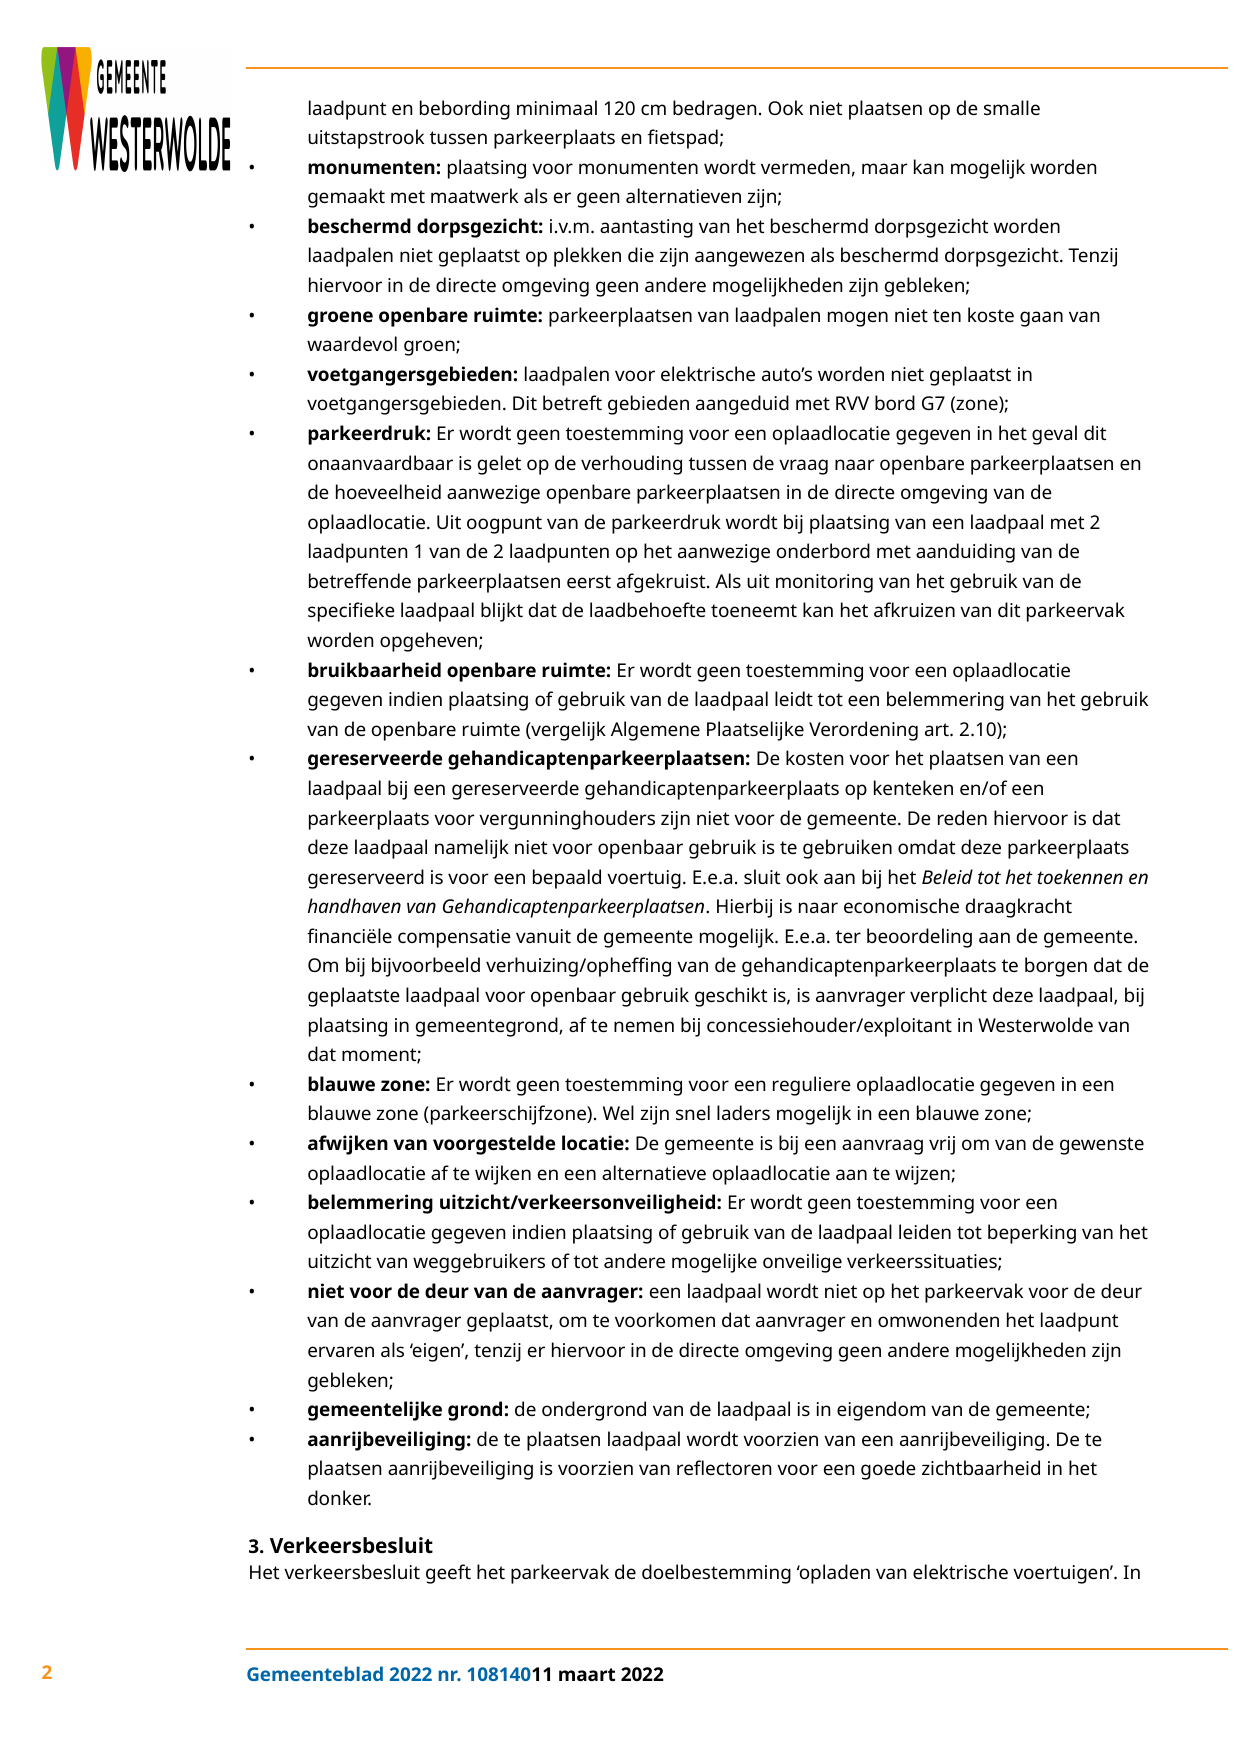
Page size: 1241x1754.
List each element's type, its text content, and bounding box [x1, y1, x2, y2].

list beschermd dorpsgezicht: i.v.m. aantasting van het beschermd dorpsgezicht worden laadpalen niet geplaatst op plekken die zijn aangewezen als beschermd dorpsgezicht. Tenzij hiervoor in de directe omgeving geen andere mogelijkheden zijn gebleken; [248, 213, 1152, 298]
list bruikbaarheid openbare ruimte: Er wordt geen toestemming voor een oplaadlocatie gegeven indien plaatsing of gebruik van de laadpaal leidt tot een belemmering van het gebruik van de openbare ruimte (vergelijk Algemene Plaatselijke Verordening art. 2.10); [248, 657, 1152, 742]
list gereserveerde gehandicaptenparkeerplaatsen: De kosten voor het plaatsen van een laadpaal bij een gereserveerde gehandicaptenparkeerplaats op kenteken en/of een parkeerplaats voor vergunninghouders zijn niet voor de gemeente. De reden hiervoor is dat deze laadpaal namelijk niet voor openbaar gebruik is te gebruiken omdat deze parkeerplaats gereserveerd is voor een bepaald voertuig. E.e.a. sluit ook aan bij het Beleid tot het toekennen en handhaven van Gehandicaptenparkeerplaatsen. Hierbij is naar economische draagkracht financiële compensatie vanuit de gemeente mogelijk. E.e.a. ter beoordeling aan de gemeente. Om bij bijvoorbeeld verhuizing/opheffing van de gehandicaptenparkeerplaats te borgen dat de geplaatste laadpaal voor openbaar gebruik geschikt is, is aanvrager verplicht deze laadpaal, bij plaatsing in gemeentegrond, af te nemen bij concessiehouder/exploitant in Westerwolde van dat moment; [248, 746, 1152, 1067]
list afwijken van voorgestelde locatie: De gemeente is bij een aanvraag vrij om van de gewenste oplaadlocatie af te wijken en een alternatieve oplaadlocatie aan te wijzen; [248, 1130, 1152, 1186]
list gemeentelijke grond: de ondergrond van de laadpaal is in eigendom van de gemeente; [248, 1396, 1152, 1422]
picture [41, 47, 231, 172]
text Het verkeersbesluit geeft het parkeervak de doelbestemming ‘opladen van elektrische voertuigen’. In [248, 1559, 1152, 1585]
list niet voor de deur van de aanvrager: een laadpaal wordt niet op het parkeervak voor de deur van de aanvrager geplaatst, om te voorkomen dat aanvrager en omwonenden het laadpunt ervaren als ‘eigen’, tenzij er hiervoor in de directe omgeving geen andere mogelijkheden zijn gebleken; [248, 1278, 1152, 1393]
list voetgangersgebieden: laadpalen voor elektrische auto’s worden niet geplaatst in voetgangersgebieden. Dit betreft gebieden aangeduid met RVV bord G7 (zone); [248, 361, 1152, 416]
list groene openbare ruimte: parkeerplaatsen van laadpalen mogen niet ten koste gaan van waardevol groen; [248, 302, 1152, 357]
list belemmering uitzicht/verkeersonveiligheid: Er wordt geen toestemming voor een oplaadlocatie gegeven indien plaatsing of gebruik van de laadpaal leiden tot beperking van het uitzicht van weggebruikers of tot andere mogelijke onveilige verkeerssituaties; [248, 1189, 1152, 1274]
list monumenten: plaatsing voor monumenten wordt vermeden, maar kan mogelijk worden gemaakt met maatwerk als er geen alternatieven zijn; [248, 154, 1152, 209]
list aanrijbeveiliging: de te plaatsen laadpaal wordt voorzien van een aanrijbeveiliging. De te plaatsen aanrijbeveiliging is voorzien van reflectoren voor een goede zichtbaarheid in het donker. [248, 1426, 1152, 1511]
text 3. Verkeersbesluit [248, 1531, 1152, 1559]
list blauwe zone: Er wordt geen toestemming voor een reguliere oplaadlocatie gegeven in een blauwe zone (parkeerschijfzone). Wel zijn snel laders mogelijk in een blauwe zone; [248, 1071, 1152, 1126]
list laadpunt en bebording minimaal 120 cm bedragen. Ook niet plaatsen op de smalle uitstapstrook tussen parkeerplaats en fietspad; [248, 95, 1152, 150]
list parkeerdruk: Er wordt geen toestemming voor een oplaadlocatie gegeven in het geval dit onaanvaardbaar is gelet op de verhouding tussen de vraag naar openbare parkeerplaatsen en de hoeveelheid aanwezige openbare parkeerplaatsen in de directe omgeving van de oplaadlocatie. Uit oogpunt van de parkeerdruk wordt bij plaatsing van een laadpaal met 2 laadpunten 1 van de 2 laadpunten op het aanwezige onderbord met aanduiding van de betreffende parkeerplaatsen eerst afgekruist. Als uit monitoring van het gebruik van de specifieke laadpaal blijkt dat de laadbehoefte toeneemt kan het afkruizen van dit parkeervak worden opgeheven; [248, 420, 1152, 653]
